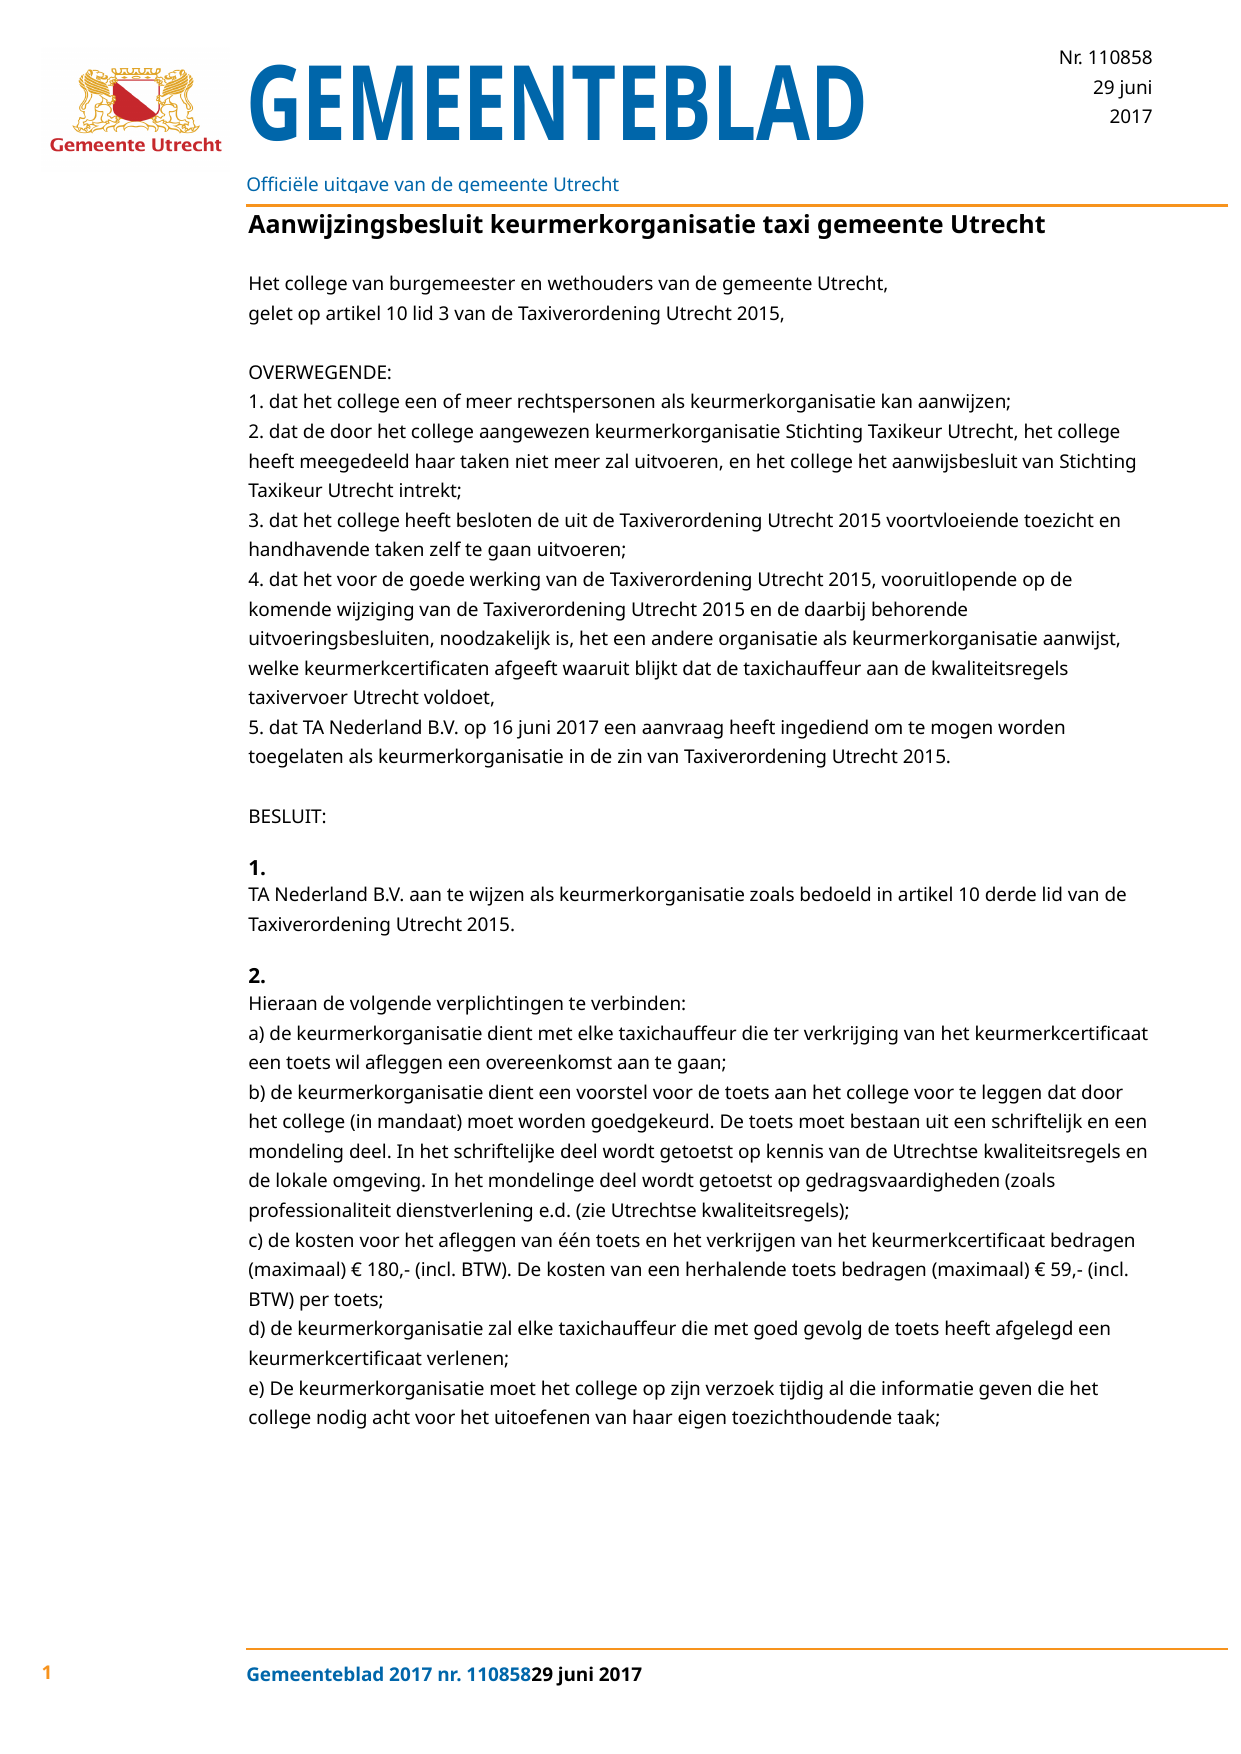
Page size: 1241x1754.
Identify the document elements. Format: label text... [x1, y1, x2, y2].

text 4. dat het voor de goede werking van de Taxiverordening Utrecht 2015, vooruitlopende op de komende wijziging van de Taxiverordening Utrecht 2015 en de daarbij behorende uitvoeringsbesluiten, noodzakelijk is, het een andere organisatie als keurmerkorganisatie aanwijst, welke keurmerkcertificaten afgeeft waaruit blijkt dat de taxichauffeur aan de kwaliteitsregels taxivervoer Utrecht voldoet, [248, 566, 1152, 710]
text OVERWEGENDE: [248, 359, 1152, 385]
text 3. dat het college heeft besloten de uit de Taxiverordening Utrecht 2015 voortvloeiende toezicht en handhavende taken zelf te gaan uitvoeren; [248, 507, 1152, 562]
text gelet op artikel 10 lid 3 van de Taxiverordening Utrecht 2015, [248, 300, 1152, 326]
text TA Nederland B.V. aan te wijzen als keurmerkorganisatie zoals bedoeld in artikel 10 derde lid van de Taxiverordening Utrecht 2015. [248, 882, 1152, 937]
text e) De keurmerkorganisatie moet het college op zijn verzoek tijdig al die informatie geven die het college nodig acht voor het uitoefenen van haar eigen toezichthoudende taak; [248, 1375, 1152, 1430]
text 1. dat het college een of meer rechtspersonen als keurmerkorganisatie kan aanwijzen; [248, 389, 1152, 414]
text BESLUIT: [248, 803, 1152, 828]
text b) de keurmerkorganisatie dient een voorstel voor de toets aan het college voor te leggen dat door het college (in mandaat) moet worden goedgekeurd. De toets moet bestaan uit een schriftelijk en een mondeling deel. In het schriftelijke deel wordt getoetst op kennis van de Utrechtse kwaliteitsregels en de lokale omgeving. In het mondelinge deel wordt getoetst op gedragsvaardigheden (zoals professionaliteit dienstverlening e.d. (zie Utrechtse kwaliteitsregels); [248, 1079, 1152, 1223]
text c) de kosten voor het afleggen van één toets en het verkrijgen van het keurmerkcertificaat bedragen (maximaal) € 180,- (incl. BTW). De kosten van een herhalende toets bedragen (maximaal) € 59,- (incl. BTW) per toets; [248, 1227, 1152, 1312]
text 2. [248, 962, 1152, 990]
text a) de keurmerkorganisatie dient met elke taxichauffeur die ter verkrijging van het keurmerkcertificaat een toets wil afleggen een overeenkomst aan te gaan; [248, 1020, 1152, 1075]
text Hieraan de volgende verplichtingen te verbinden: [248, 990, 1152, 1016]
picture [41, 47, 231, 172]
text 1. [248, 853, 1152, 882]
text d) de keurmerkorganisatie zal elke taxichauffeur die met goed gevolg de toets heeft afgelegd een keurmerkcertificaat verlenen; [248, 1316, 1152, 1371]
text 2. dat de door het college aangewezen keurmerkorganisatie Stichting Taxikeur Utrecht, het college heeft meegedeeld haar taken niet meer zal uitvoeren, en het college het aanwijsbesluit van Stichting Taxikeur Utrecht intrekt; [248, 418, 1152, 503]
text 5. dat TA Nederland B.V. op 16 juni 2017 een aanvraag heeft ingediend om te mogen worden toegelaten als keurmerkorganisatie in de zin van Taxiverordening Utrecht 2015. [248, 714, 1152, 769]
text Aanwijzingsbesluit keurmerkorganisatie taxi gemeente Utrecht [248, 207, 1152, 241]
text Het college van burgemeester en wethouders van de gemeente Utrecht, [248, 270, 1152, 296]
